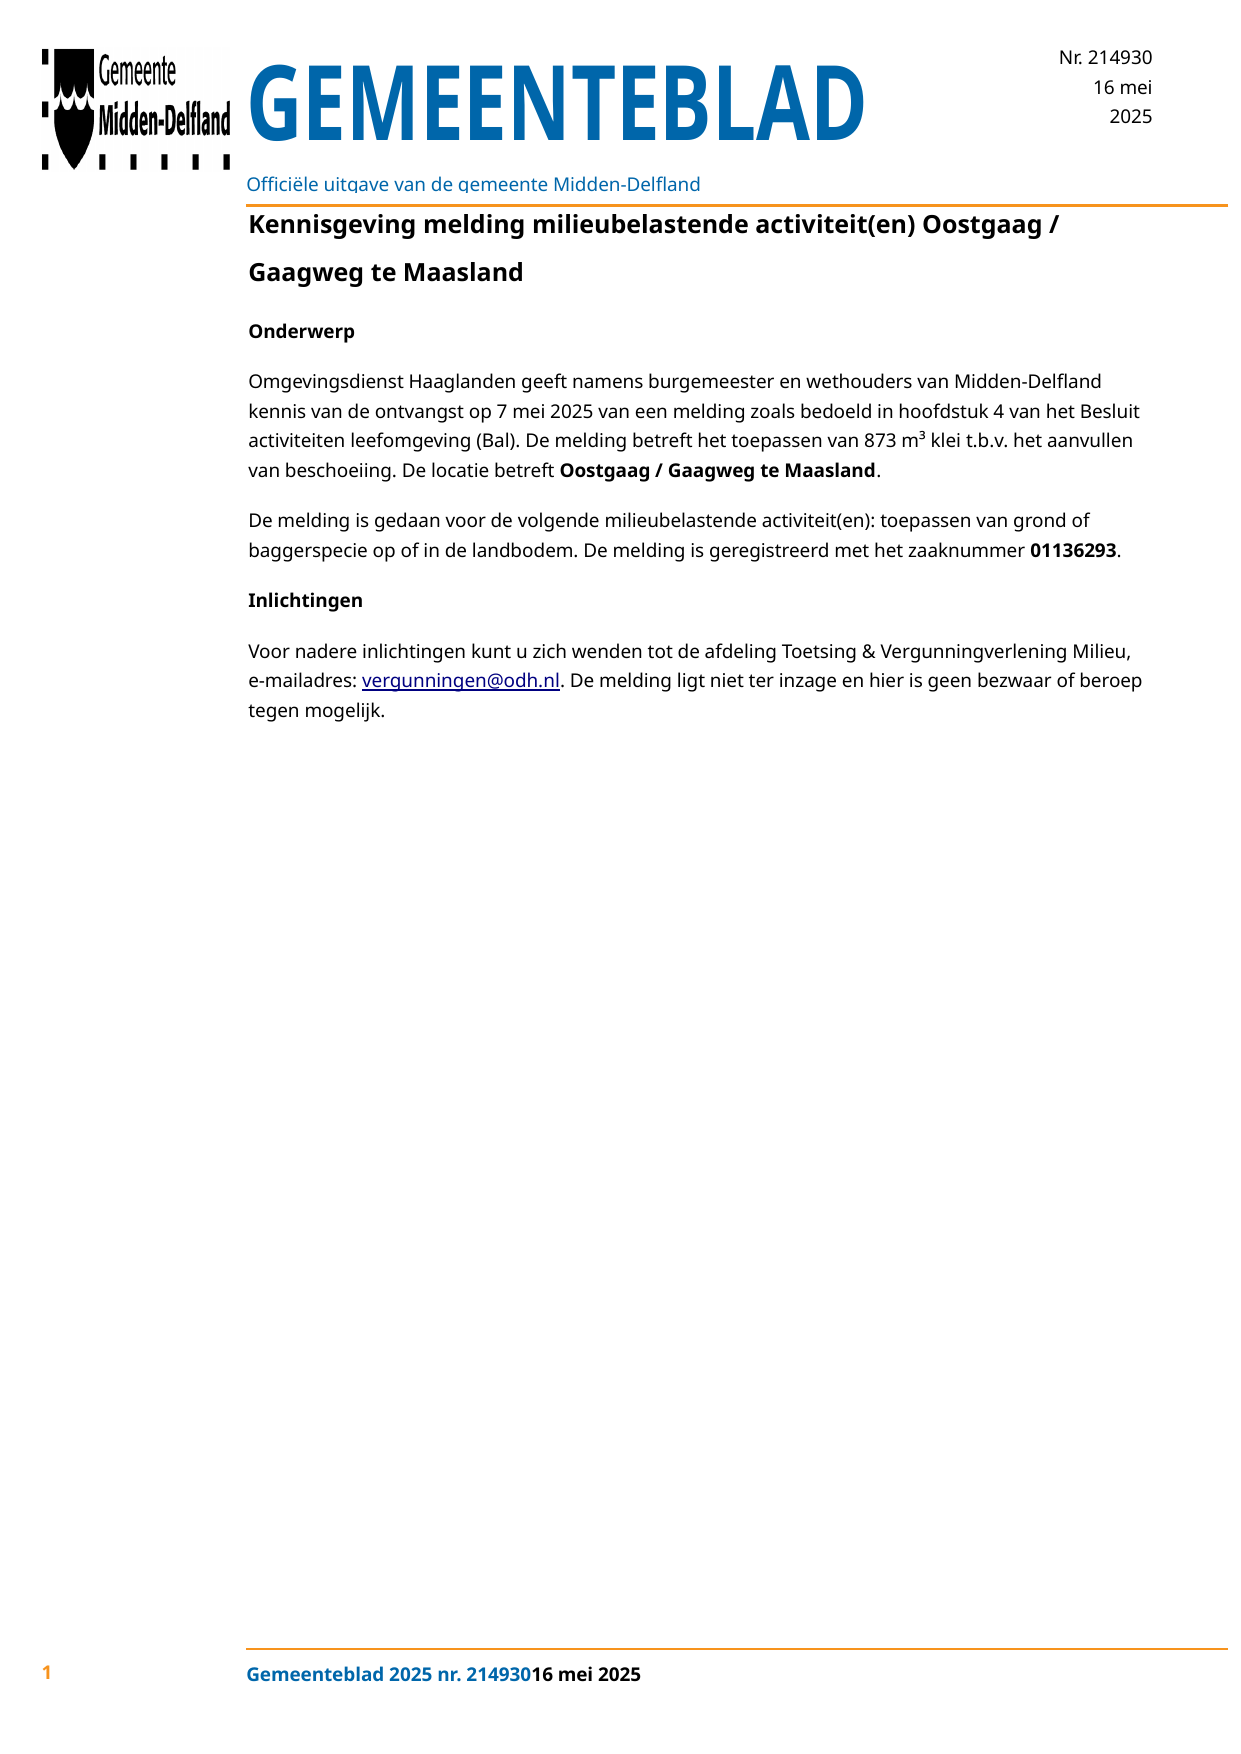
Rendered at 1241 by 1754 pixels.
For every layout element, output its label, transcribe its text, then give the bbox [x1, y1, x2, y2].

text Voor nadere inlichtingen kunt u zich wenden tot de afdeling Toetsing & Vergunningverlening Milieu, e-mailadres: vergunningen@odh.nl. De melding ligt niet ter inzage en hier is geen bezwaar of beroep tegen mogelijk. [248, 638, 1152, 723]
text Onderwerp [248, 318, 1152, 344]
text Omgevingsdienst Haaglanden geeft namens burgemeester en wethouders van Midden-Delfland kennis van de ontvangst op 7 mei 2025 van een melding zoals bedoeld in hoofdstuk 4 van het Besluit activiteiten leefomgeving (Bal). De melding betreft het toepassen van 873 m³ klei t.b.v. het aanvullen van beschoeiing. De locatie betreft Oostgaag / Gaagweg te Maasland. [248, 368, 1152, 483]
text De melding is gedaan voor de volgende milieubelastende activiteit(en): toepassen van grond of baggerspecie op of in de landbodem. De melding is geregistreerd met het zaaknummer 01136293. [248, 507, 1152, 563]
text Kennisgeving melding milieubelastende activiteit(en) Oostgaag / Gaagweg te Maasland [248, 207, 1152, 288]
text Inlichtingen [248, 587, 1152, 613]
picture [41, 47, 231, 172]
